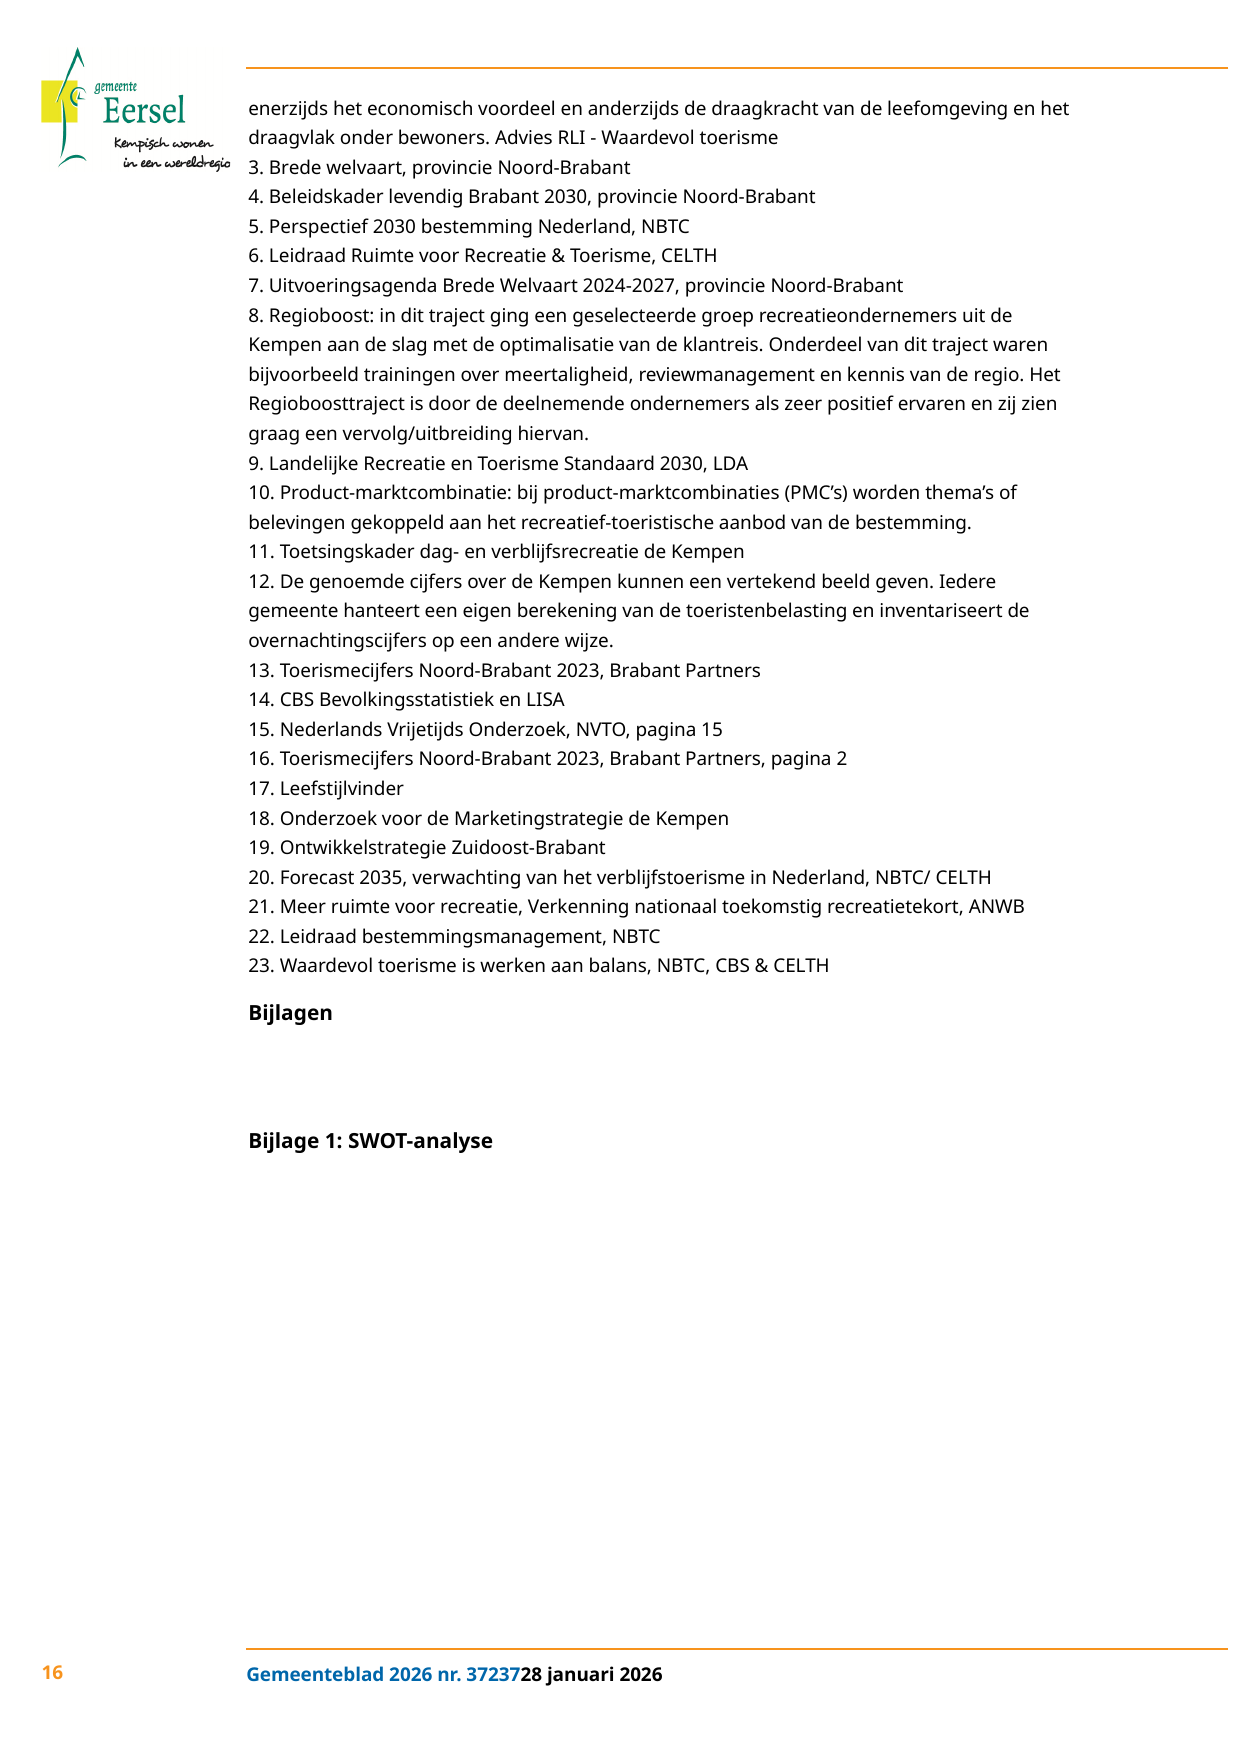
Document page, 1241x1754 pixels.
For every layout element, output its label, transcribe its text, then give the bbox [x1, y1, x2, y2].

text 6. Leidraad Ruimte voor Recreatie & Toerisme, CELTH [248, 243, 1152, 268]
text 11. Toetsingskader dag- en verblijfsrecreatie de Kempen [248, 538, 1152, 564]
text 22. Leidraad bestemmingsmanagement, NBTC [248, 923, 1152, 949]
text 18. Onderzoek voor de Marketingstrategie de Kempen [248, 805, 1152, 831]
text 10. Product-marktcombinatie: bij product-marktcombinaties (PMC’s) worden thema’s of [248, 479, 1152, 505]
text 8. Regioboost: in dit traject ging een geselecteerde groep recreatieondernemers uit de [248, 302, 1152, 328]
text 12. De genoemde cijfers over de Kempen kunnen een vertekend beeld geven. Iedere [248, 568, 1152, 594]
text 5. Perspectief 2030 bestemming Nederland, NBTC [248, 213, 1152, 239]
text 20. Forecast 2035, verwachting van het verblijfstoerisme in Nederland, NBTC/ CELTH [248, 864, 1152, 890]
text 4. Beleidskader levendig Brabant 2030, provincie Noord-Brabant [248, 183, 1152, 209]
text bijvoorbeeld trainingen over meertaligheid, reviewmanagement en kennis van de regio. Het [248, 361, 1152, 387]
text 3. Brede welvaart, provincie Noord-Brabant [248, 154, 1152, 180]
text 9. Landelijke Recreatie en Toerisme Standaard 2030, LDA [248, 450, 1152, 476]
text Kempen aan de slag met de optimalisatie van de klantreis. Onderdeel van dit traject waren [248, 331, 1152, 357]
text Bijlage 1: SWOT-analyse [248, 1126, 1152, 1155]
text draagvlak onder bewoners. Advies RLI - Waardevol toerisme [248, 124, 1152, 150]
text 19. Ontwikkelstrategie Zuidoost-Brabant [248, 834, 1152, 860]
text 15. Nederlands Vrijetijds Onderzoek, NVTO, pagina 15 [248, 716, 1152, 742]
text graag een vervolg/uitbreiding hiervan. [248, 420, 1152, 446]
text 17. Leefstijlvinder [248, 775, 1152, 801]
text belevingen gekoppeld aan het recreatief-toeristische aanbod van de bestemming. [248, 509, 1152, 535]
picture [41, 47, 231, 172]
text 14. CBS Bevolkingsstatistiek en LISA [248, 686, 1152, 712]
text 23. Waardevol toerisme is werken aan balans, NBTC, CBS & CELTH [248, 953, 1152, 978]
text enerzijds het economisch voordeel en anderzijds de draagkracht van de leefomgeving en het [248, 95, 1152, 121]
text 16. Toerismecijfers Noord-Brabant 2023, Brabant Partners, pagina 2 [248, 746, 1152, 771]
text 7. Uitvoeringsagenda Brede Welvaart 2024-2027, provincie Noord-Brabant [248, 272, 1152, 298]
text Bijlagen [248, 998, 1152, 1027]
text overnachtingscijfers op een andere wijze. [248, 627, 1152, 653]
text gemeente hanteert een eigen berekening van de toeristenbelasting en inventariseert de [248, 598, 1152, 623]
text Regioboosttraject is door de deelnemende ondernemers als zeer positief ervaren en zij zien [248, 391, 1152, 416]
text 21. Meer ruimte voor recreatie, Verkenning nationaal toekomstig recreatietekort, ANWB [248, 893, 1152, 919]
text 13. Toerismecijfers Noord-Brabant 2023, Brabant Partners [248, 657, 1152, 683]
